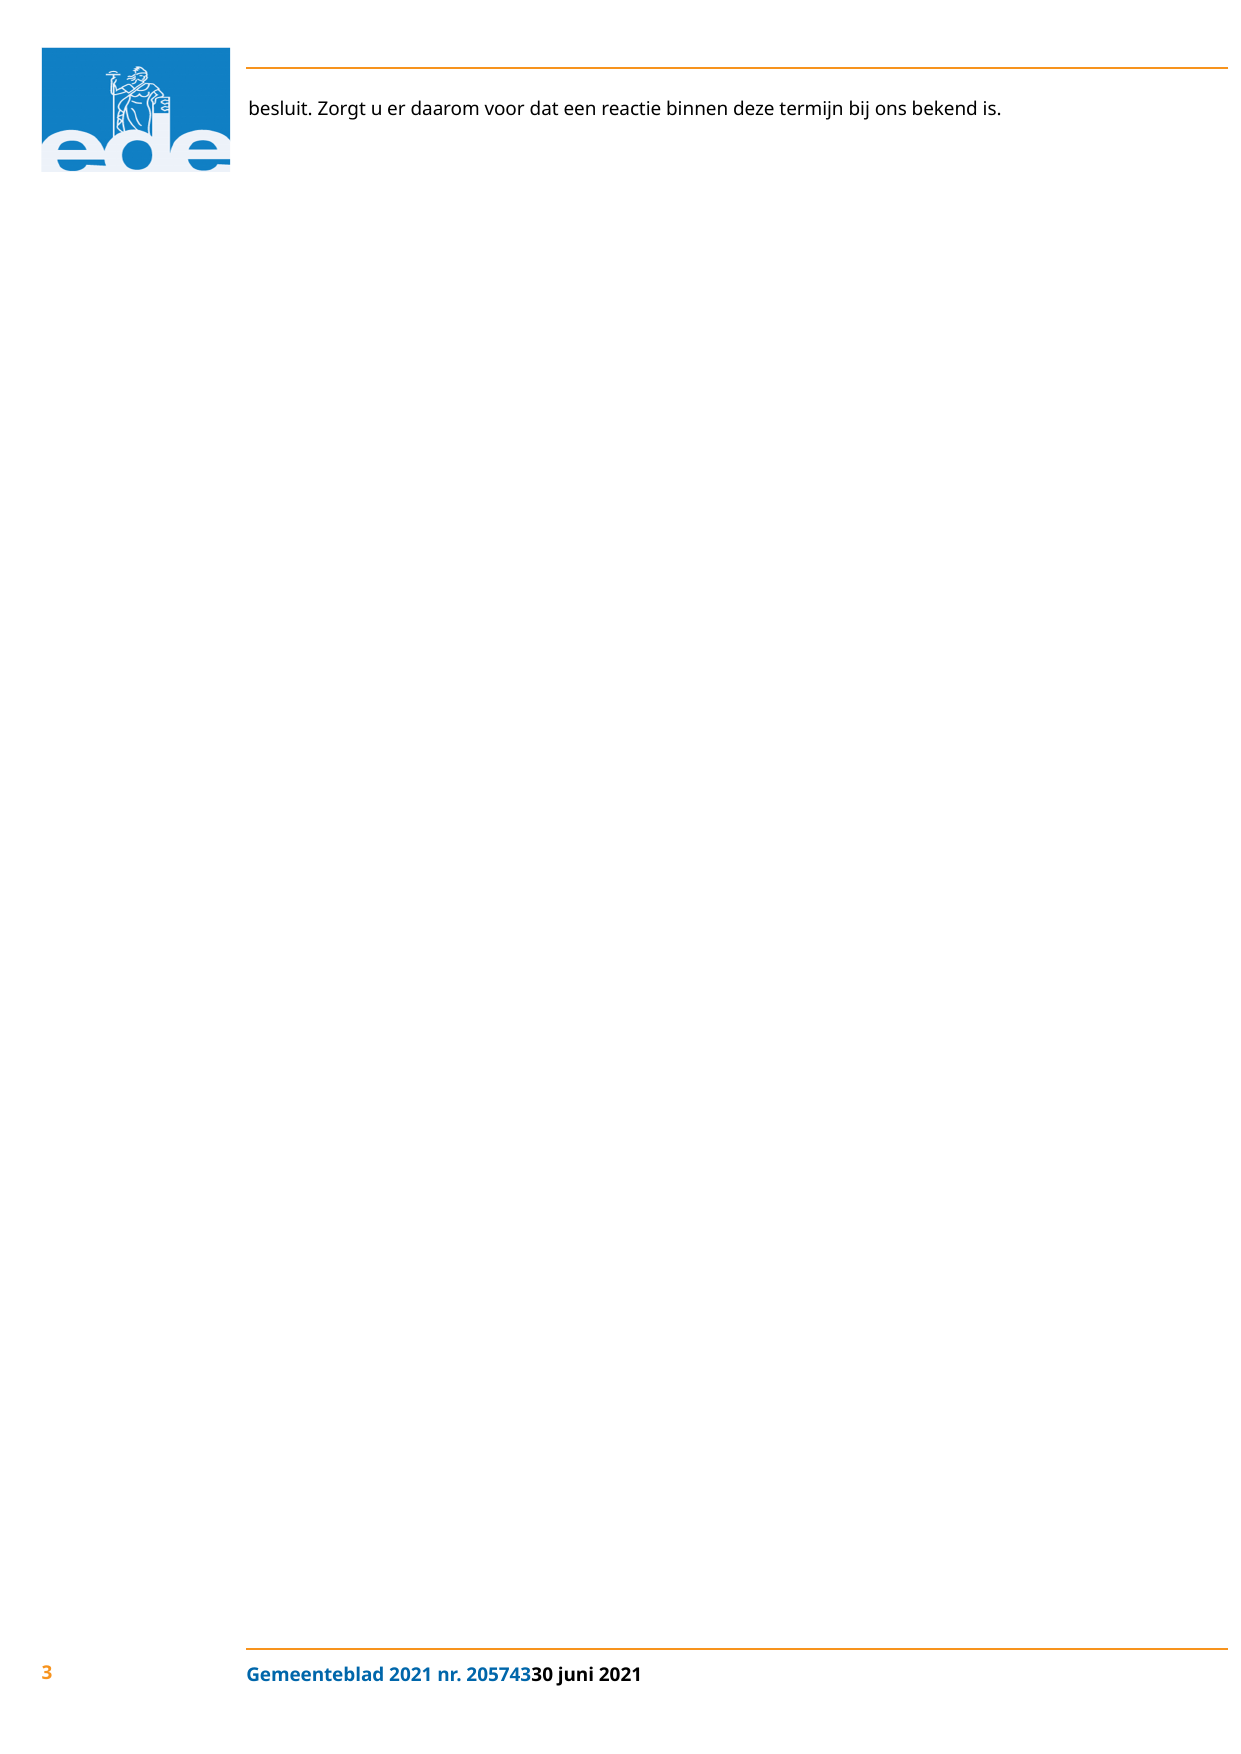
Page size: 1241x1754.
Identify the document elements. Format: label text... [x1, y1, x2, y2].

picture [41, 47, 231, 172]
text besluit. Zorgt u er daarom voor dat een reactie binnen deze termijn bij ons bekend is. [248, 95, 1152, 121]
